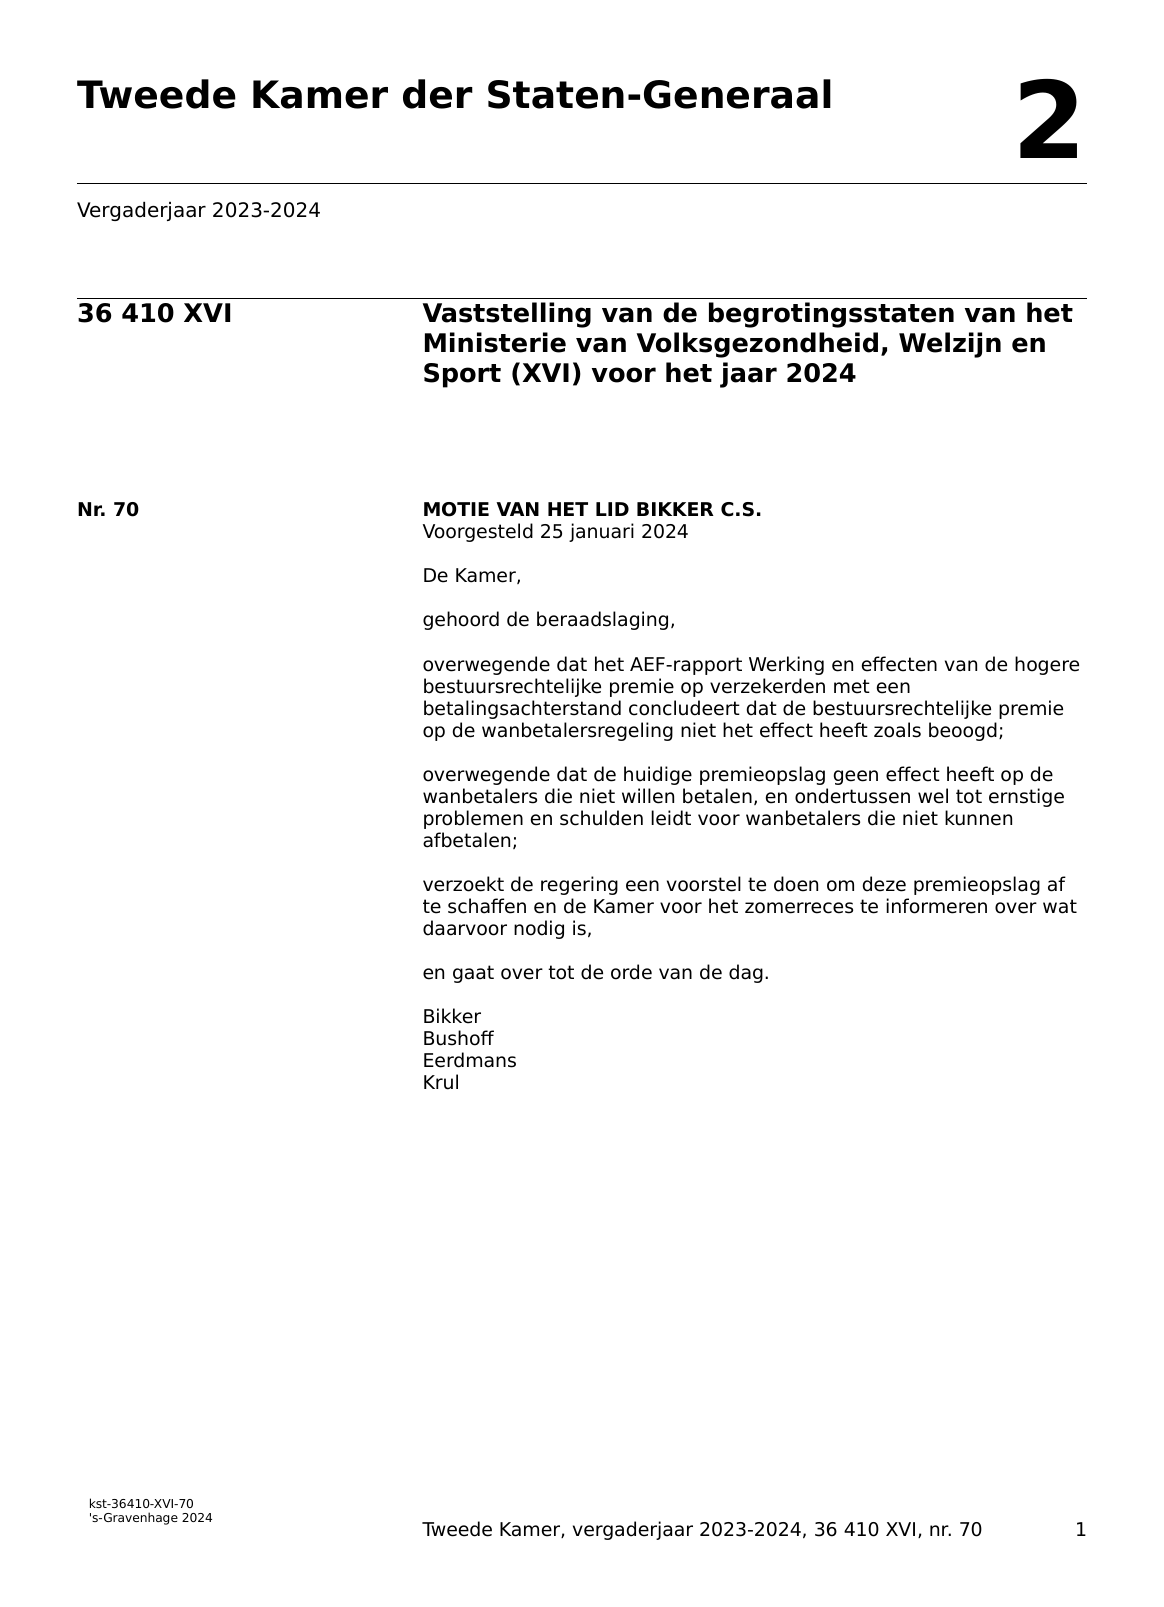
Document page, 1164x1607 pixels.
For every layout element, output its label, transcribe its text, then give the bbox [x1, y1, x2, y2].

table_header 2 [886, 59, 1087, 183]
text Bushoff [422, 1028, 1087, 1050]
text gehoord de beraadslaging, [422, 609, 1087, 631]
subtitle Nr. 70 MOTIE VAN HET LID BIKKER C.S. [77, 499, 1087, 521]
text Krul [422, 1072, 1087, 1094]
text De Kamer, [422, 565, 1087, 587]
text verzoekt de regering een voorstel te doen om deze premieopslag af te schaffen en de Kamer voor het zomerreces te informeren over wat daarvoor nodig is, [422, 874, 1087, 940]
subtitle 36 410 XVI Vaststelling van de begrotingsstaten van het Ministerie van Volksgezondheid, Welzijn en Sport (XVI) voor het jaar 2024 [77, 299, 1087, 388]
text Voorgesteld 25 januari 2024 [422, 521, 1087, 543]
text Eerdmans [422, 1050, 1087, 1072]
table_cell Vergaderjaar 2023-2024 [77, 184, 1087, 298]
text Bikker [422, 1006, 1087, 1028]
table_header Tweede Kamer der Staten-Generaal [77, 59, 886, 183]
text overwegende dat het AEF-rapport Werking en effecten van de hogere bestuursrechtelijke premie op verzekerden met een betalingsachterstand concludeert dat de bestuursrechtelijke premie op de wanbetalersregeling niet het effect heeft zoals beoogd; [422, 653, 1087, 741]
text overwegende dat de huidige premieopslag geen effect heeft op de wanbetalers die niet willen betalen, en ondertussen wel tot ernstige problemen en schulden leidt voor wanbetalers die niet kunnen afbetalen; [422, 764, 1087, 852]
text 's-Gravenhage 2024 [88, 1511, 323, 1525]
text en gaat over tot de orde van de dag. [422, 962, 1087, 984]
text kst-36410-XVI-70 [88, 1497, 323, 1511]
